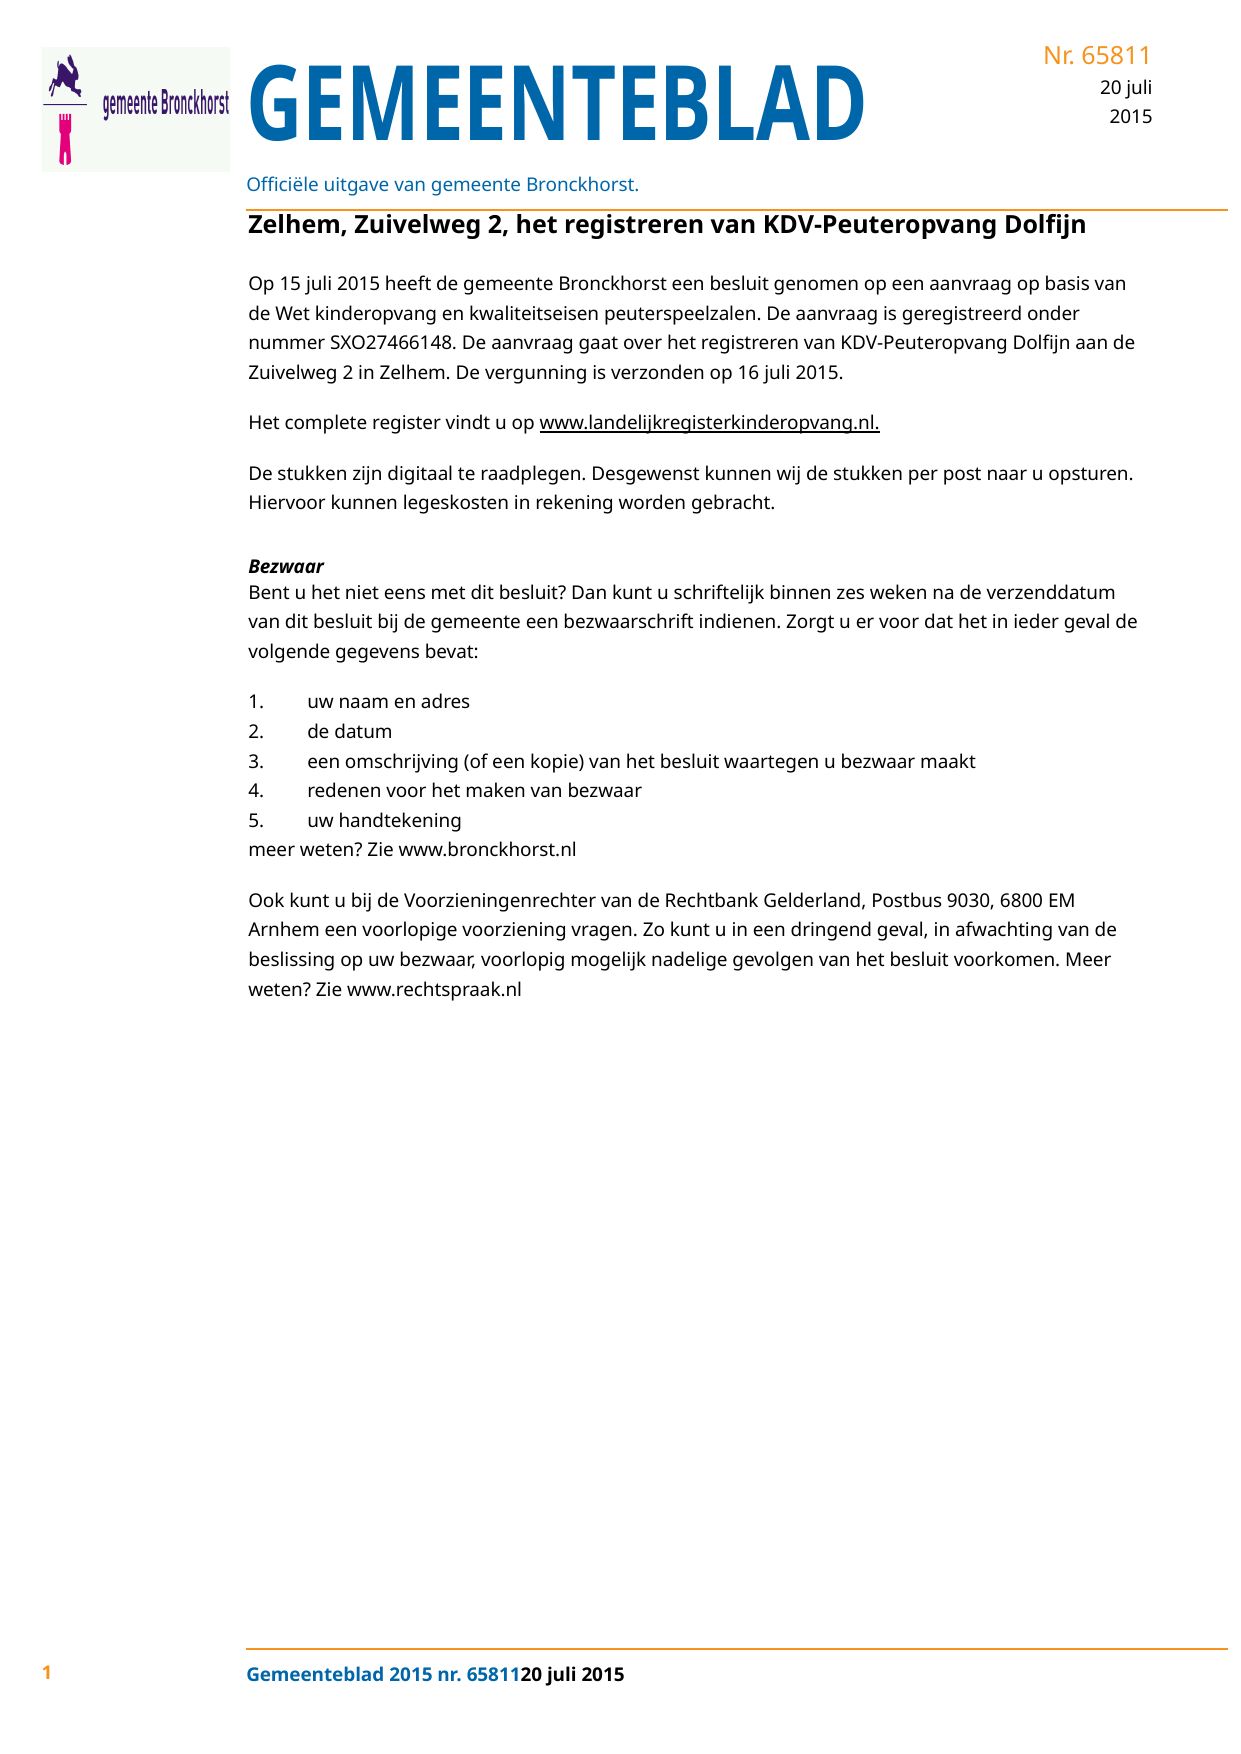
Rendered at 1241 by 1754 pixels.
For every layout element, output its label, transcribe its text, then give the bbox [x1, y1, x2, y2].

list uw naam en adres [248, 689, 1152, 714]
text Ook kunt u bij de Voorzieningenrechter van de Rechtbank Gelderland, Postbus 9030, 6800 EM Arnhem een voorlopige voorziening vragen. Zo kunt u in een dringend geval, in afwachting van de beslissing op uw bezwaar, voorlopig mogelijk nadelige gevolgen van het besluit voorkomen. Meer weten? Zie www.rechtspraak.nl [248, 887, 1152, 1002]
text Bent u het niet eens met dit besluit? Dan kunt u schriftelijk binnen zes weken na de verzenddatum van dit besluit bij de gemeente een bezwaarschrift indienen. Zorgt u er voor dat het in ieder geval de volgende gegevens bevat: [248, 579, 1152, 664]
list de datum [248, 718, 1152, 744]
text Zelhem, Zuivelweg 2, het registreren van KDV-Peuteropvang Dolfijn [248, 211, 1152, 241]
text Bezwaar [248, 553, 1152, 579]
picture [41, 47, 231, 172]
list redenen voor het maken van bezwaar [248, 777, 1152, 803]
text Het complete register vindt u op www.landelijkregisterkinderopvang.nl. [248, 409, 1152, 435]
text Op 15 juli 2015 heeft de gemeente Bronckhorst een besluit genomen op een aanvraag op basis van de Wet kinderopvang en kwaliteitseisen peuterspeelzalen. De aanvraag is geregistreerd onder nummer SXO27466148. De aanvraag gaat over het registreren van KDV-Peuteropvang Dolfijn aan de Zuivelweg 2 in Zelhem. De vergunning is verzonden op 16 juli 2015. [248, 270, 1152, 385]
list uw handtekening [248, 807, 1152, 833]
list een omschrijving (of een kopie) van het besluit waartegen u bezwaar maakt [248, 748, 1152, 774]
text De stukken zijn digitaal te raadplegen. Desgewenst kunnen wij de stukken per post naar u opsturen. Hiervoor kunnen legeskosten in rekening worden gebracht. [248, 460, 1152, 515]
text meer weten? Zie www.bronckhorst.nl [248, 837, 1152, 862]
